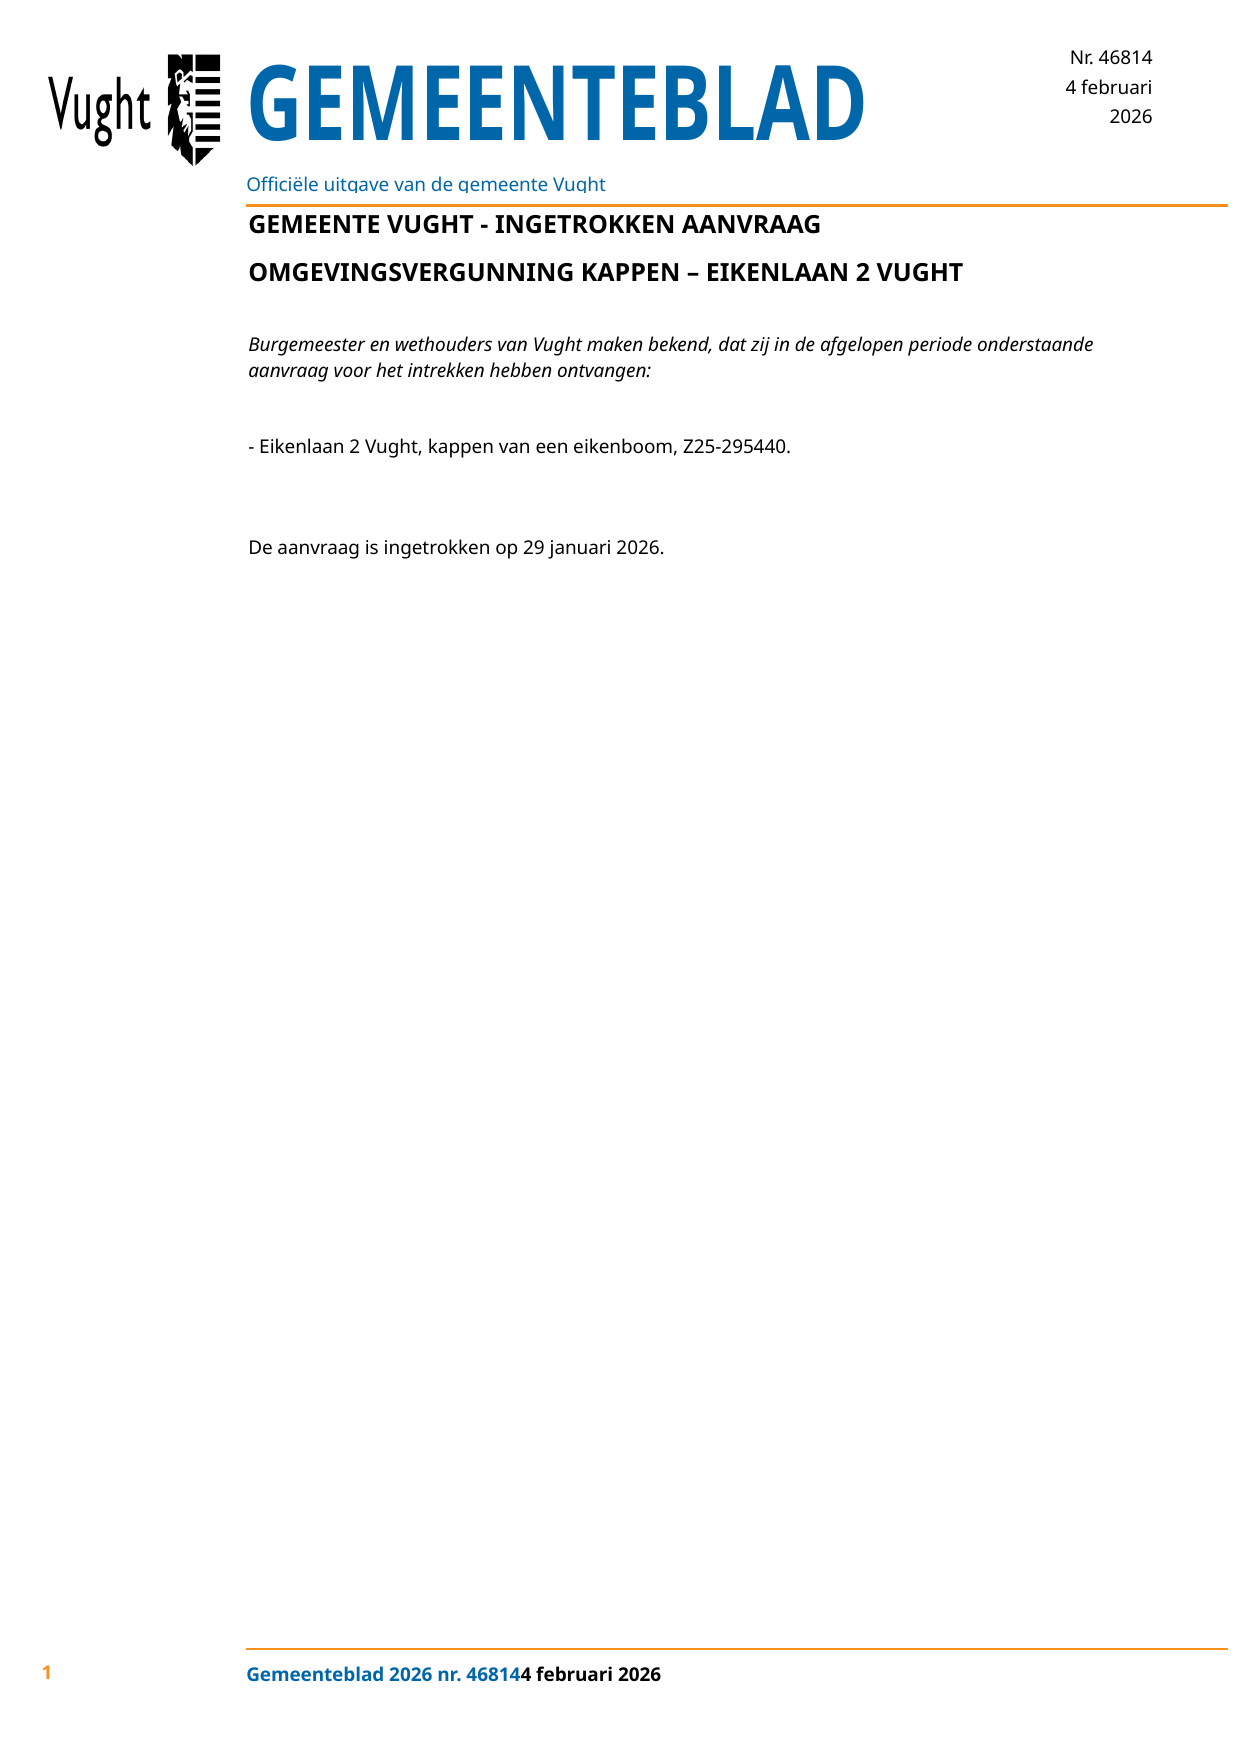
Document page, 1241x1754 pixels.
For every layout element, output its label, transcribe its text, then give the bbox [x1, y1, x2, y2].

text - Eikenlaan 2 Vught, kappen van een eikenboom, Z25-295440. [248, 433, 1152, 459]
text De aanvraag is ingetrokken op 29 januari 2026. [248, 534, 1152, 560]
text Burgemeester en wethouders van Vught maken bekend, dat zij in de afgelopen periode onderstaande aanvraag voor het intrekken hebben ontvangen: [248, 331, 1152, 383]
picture [41, 47, 231, 172]
text GEMEENTE VUGHT - INGETROKKEN AANVRAAG OMGEVINGSVERGUNNING KAPPEN – EIKENLAAN 2 VUGHT [248, 207, 1152, 288]
